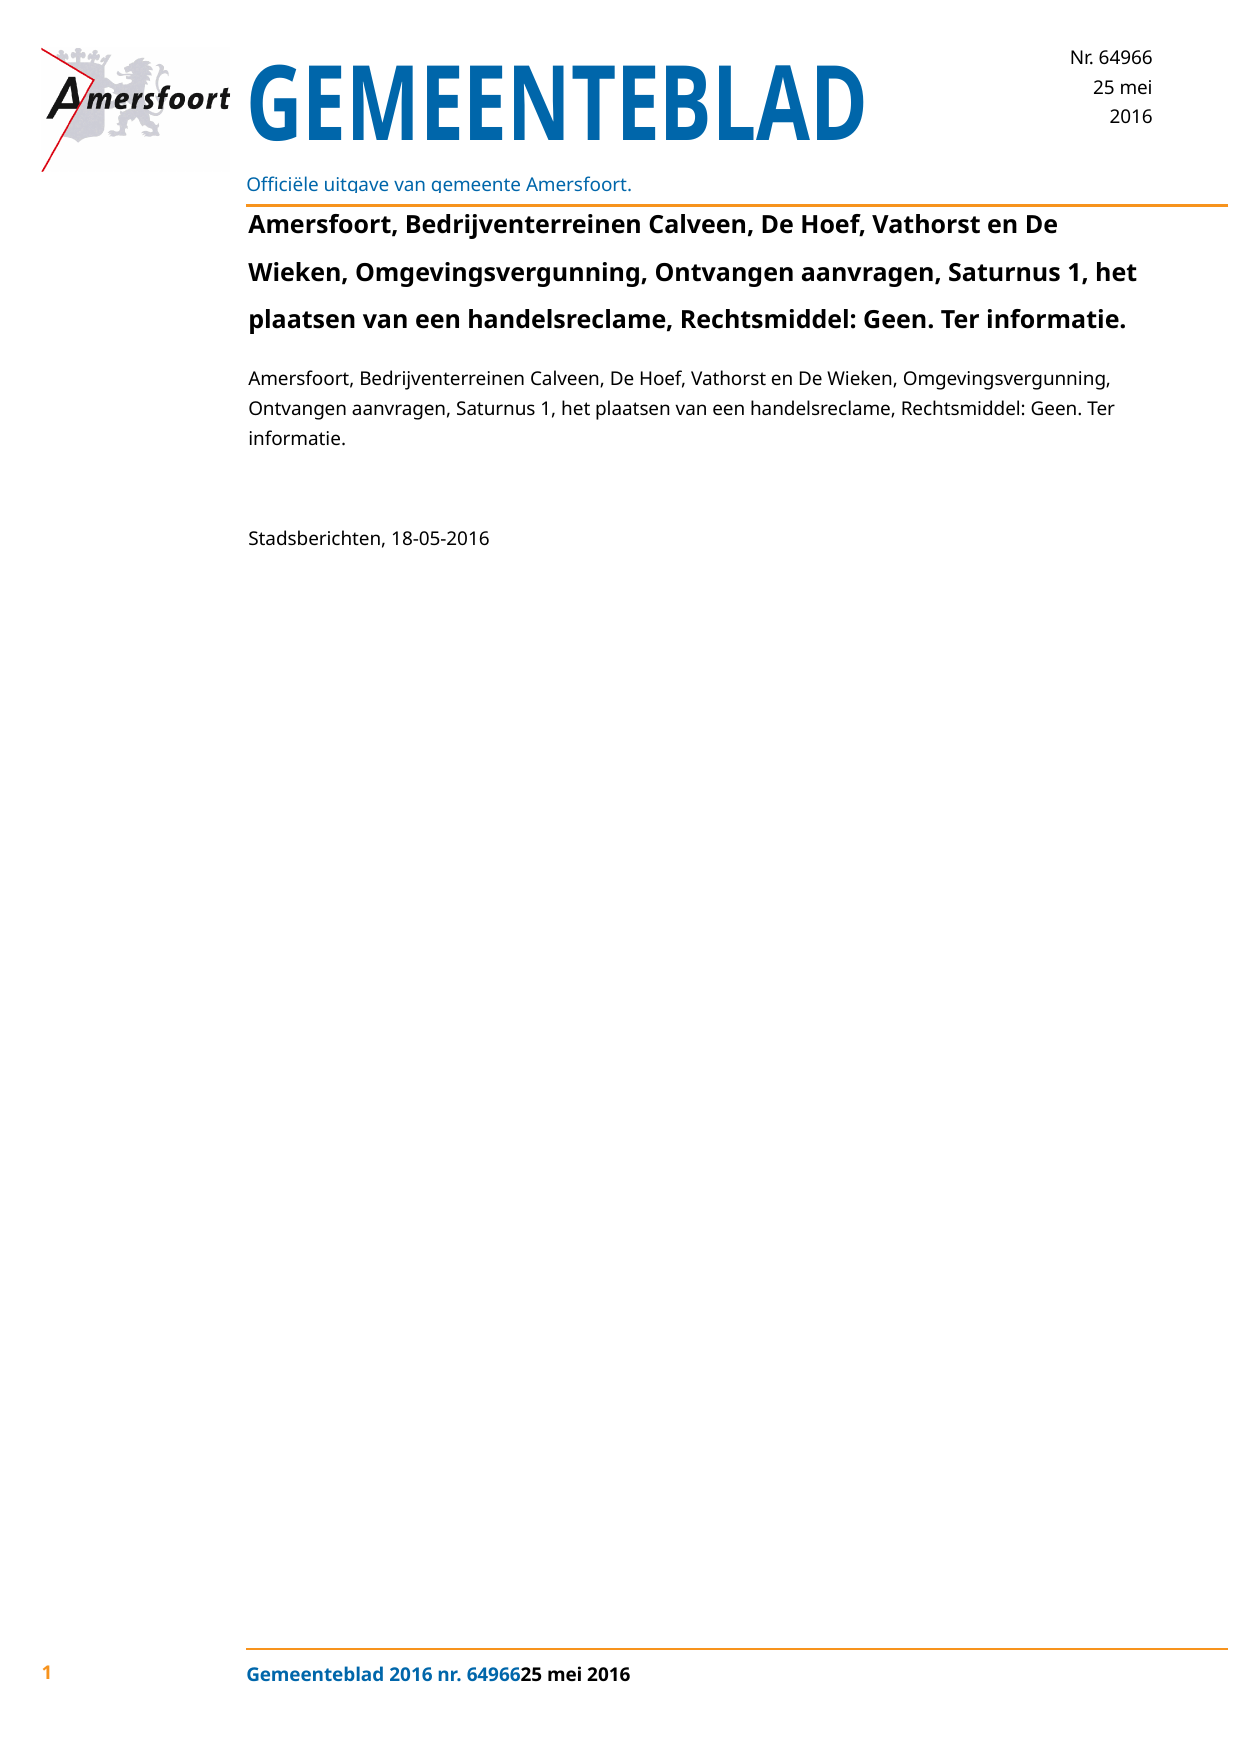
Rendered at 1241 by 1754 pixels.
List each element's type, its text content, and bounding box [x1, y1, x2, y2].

picture [41, 47, 231, 172]
text Amersfoort, Bedrijventerreinen Calveen, De Hoef, Vathorst en De Wieken, Omgevingsvergunning, Ontvangen aanvragen, Saturnus 1, het plaatsen van een handelsreclame, Rechtsmiddel: Geen. Ter informatie. [248, 366, 1152, 450]
text Amersfoort, Bedrijventerreinen Calveen, De Hoef, Vathorst en De Wieken, Omgevingsvergunning, Ontvangen aanvragen, Saturnus 1, het plaatsen van een handelsreclame, Rechtsmiddel: Geen. Ter informatie. [248, 207, 1152, 336]
text Stadsberichten, 18-05-2016 [248, 526, 1152, 551]
